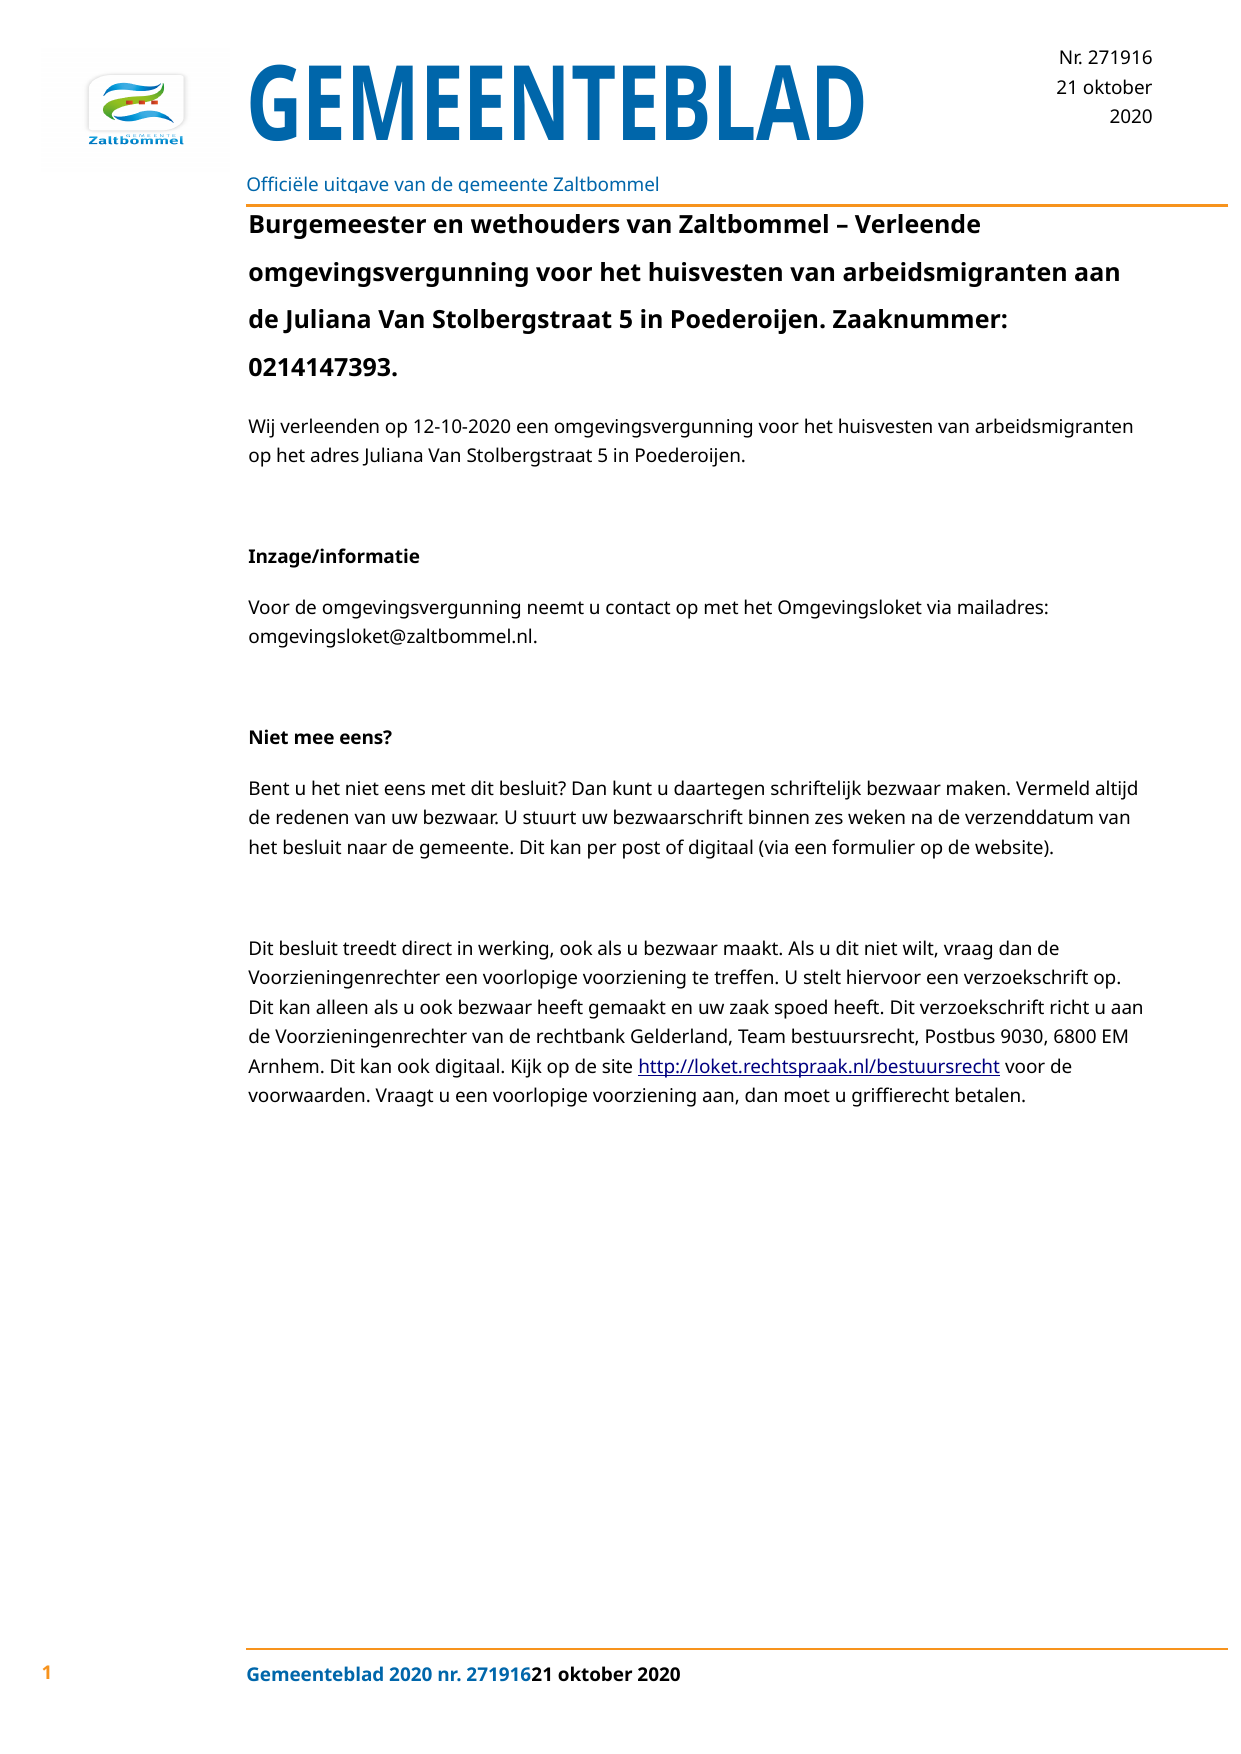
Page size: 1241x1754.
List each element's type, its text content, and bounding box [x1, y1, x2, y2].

text Bent u het niet eens met dit besluit? Dan kunt u daartegen schriftelijk bezwaar maken. Vermeld altijd de redenen van uw bezwaar. U stuurt uw bezwaarschrift binnen zes weken na de verzenddatum van het besluit naar de gemeente. Dit kan per post of digitaal (via een formulier op de website). [248, 775, 1152, 860]
text Inzage/informatie [248, 543, 1152, 569]
text Voor de omgevingsvergunning neemt u contact op met het Omgevingsloket via mailadres: omgevingsloket@zaltbommel.nl. [248, 594, 1152, 649]
text Niet mee eens? [248, 724, 1152, 750]
text Dit besluit treedt direct in werking, ook als u bezwaar maakt. Als u dit niet wilt, vraag dan de Voorzieningenrechter een voorlopige voorziening te treffen. U stelt hiervoor een verzoekschrift op. Dit kan alleen als u ook bezwaar heeft gemaakt en uw zaak spoed heeft. Dit verzoekschrift richt u aan de Voorzieningenrechter van de rechtbank Gelderland, Team bestuursrecht, Postbus 9030, 6800 EM Arnhem. Dit kan ook digitaal. Kijk op de site http://loket.rechtspraak.nl/bestuursrecht voor de voorwaarden. Vraagt u een voorlopige voorziening aan, dan moet u griffierecht betalen. [248, 935, 1152, 1108]
text Wij verleenden op 12-10-2020 een omgevingsvergunning voor het huisvesten van arbeidsmigranten op het adres Juliana Van Stolbergstraat 5 in Poederoijen. [248, 413, 1152, 468]
picture [41, 47, 231, 172]
text Burgemeester en wethouders van Zaltbommel – Verleende omgevingsvergunning voor het huisvesten van arbeidsmigranten aan de Juliana Van Stolbergstraat 5 in Poederoijen. Zaaknummer: 0214147393. [248, 207, 1152, 384]
